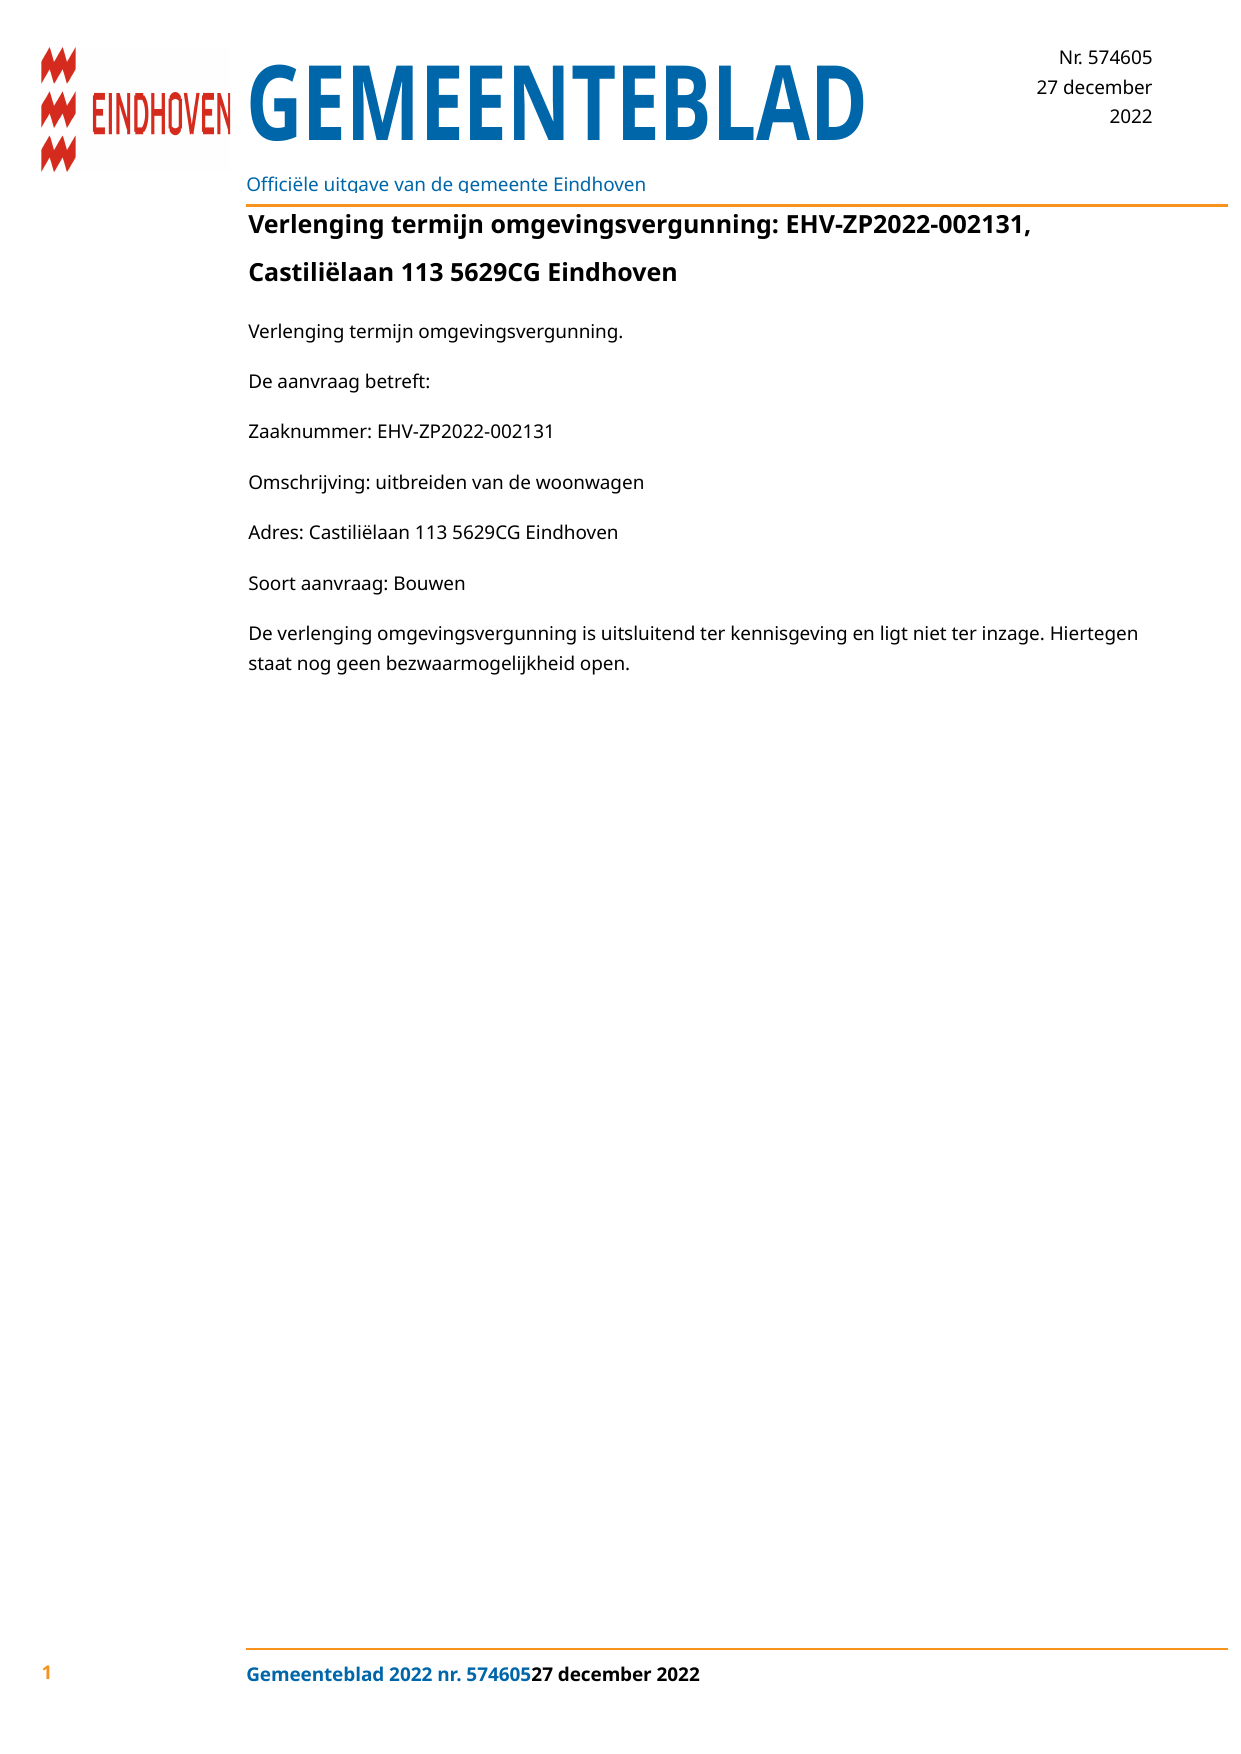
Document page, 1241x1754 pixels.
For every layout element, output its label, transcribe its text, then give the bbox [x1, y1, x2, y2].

text Verlenging termijn omgevingsvergunning. [248, 318, 1152, 344]
picture [41, 47, 231, 172]
text De verlenging omgevingsvergunning is uitsluitend ter kennisgeving en ligt niet ter inzage. Hiertegen staat nog geen bezwaarmogelijkheid open. [248, 620, 1152, 676]
text Soort aanvraag: Bouwen [248, 570, 1152, 596]
text De aanvraag betreft: [248, 368, 1152, 394]
text Zaaknummer: EHV-ZP2022-002131 [248, 419, 1152, 444]
text Omschrijving: uitbreiden van de woonwagen [248, 469, 1152, 495]
text Verlenging termijn omgevingsvergunning: EHV-ZP2022-002131, Castiliëlaan 113 5629CG Eindhoven [248, 207, 1152, 288]
text Adres: Castiliëlaan 113 5629CG Eindhoven [248, 519, 1152, 545]
